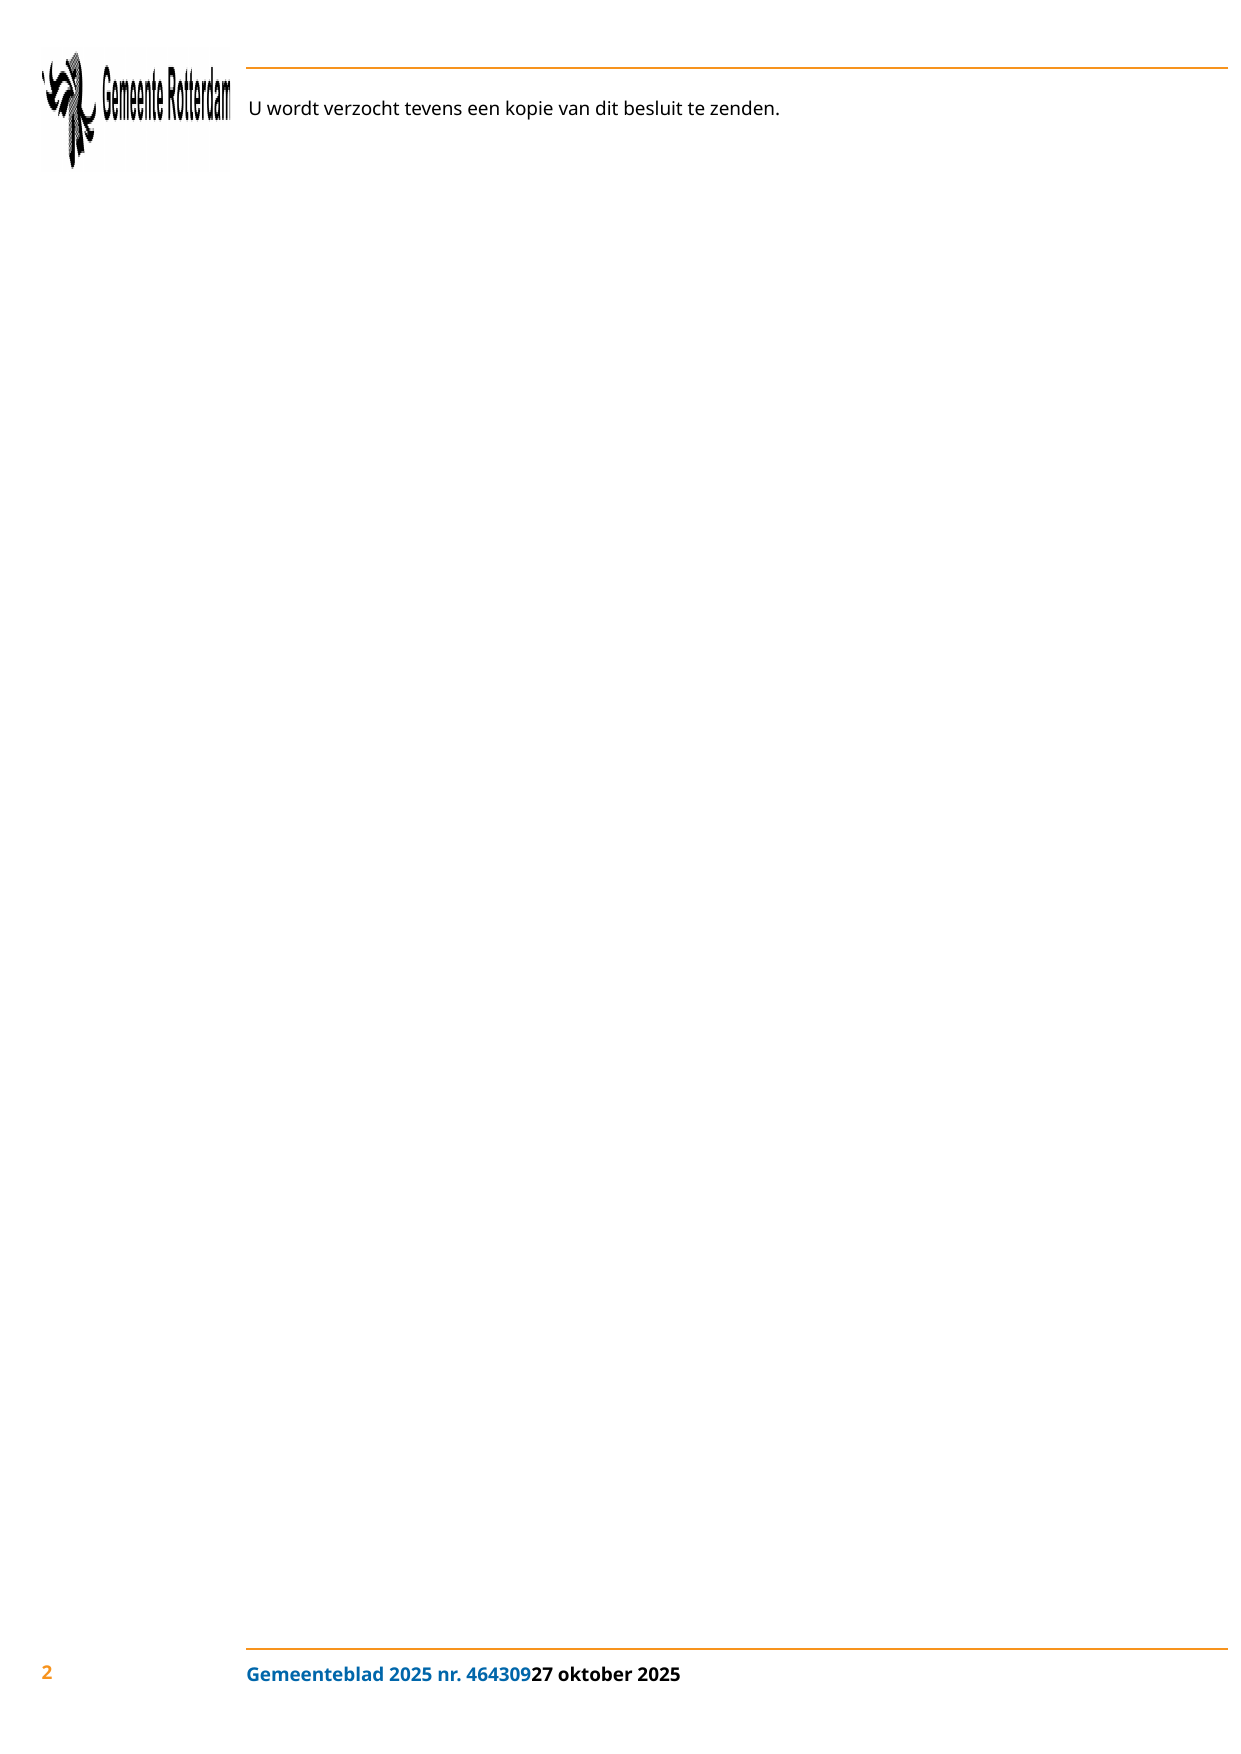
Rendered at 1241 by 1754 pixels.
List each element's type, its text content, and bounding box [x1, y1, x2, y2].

text U wordt verzocht tevens een kopie van dit besluit te zenden. [248, 95, 1152, 121]
picture [41, 47, 231, 172]
